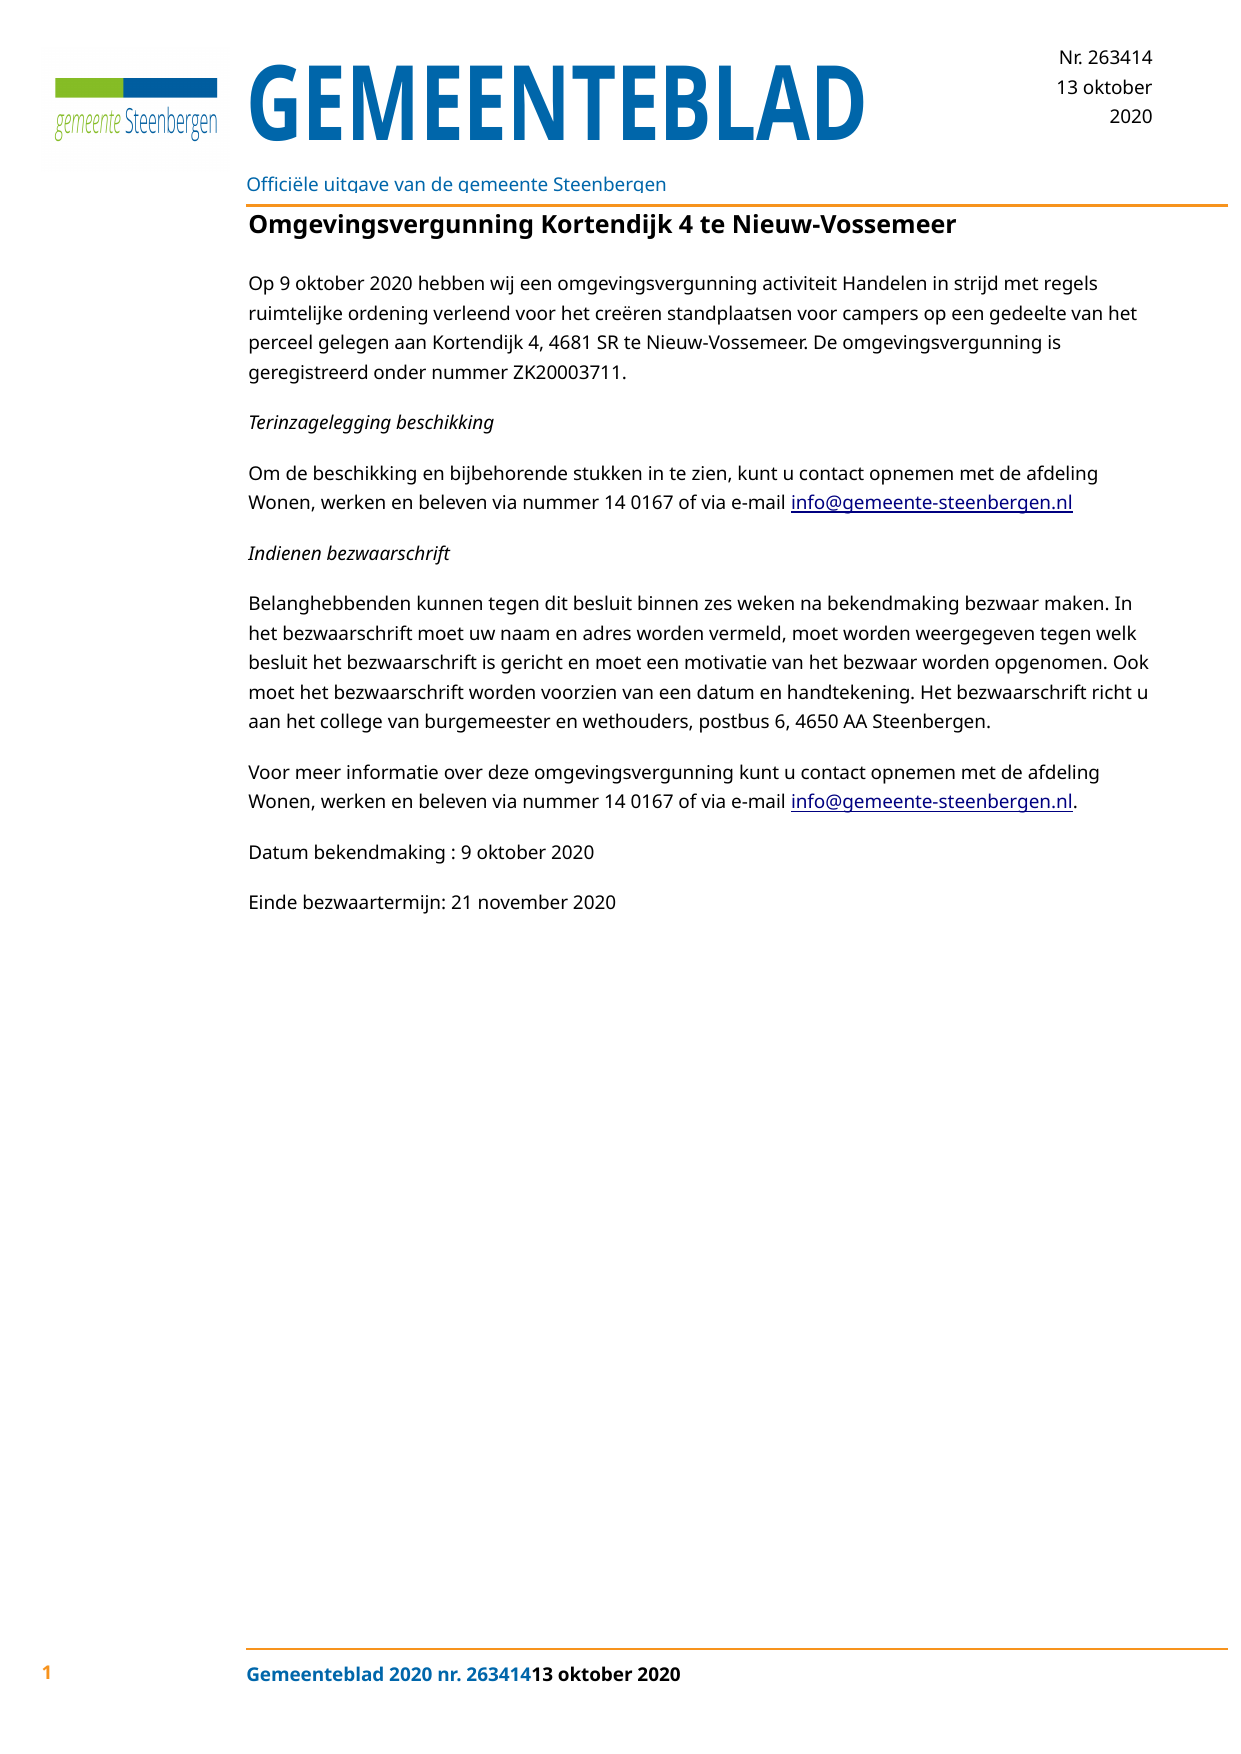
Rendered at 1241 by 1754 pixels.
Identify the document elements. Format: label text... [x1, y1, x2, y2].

text Om de beschikking en bijbehorende stukken in te zien, kunt u contact opnemen met de afdeling Wonen, werken en beleven via nummer 14 0167 of via e-mail info@gemeente-steenbergen.nl [248, 460, 1152, 515]
text Voor meer informatie over deze omgevingsvergunning kunt u contact opnemen met de afdeling Wonen, werken en beleven via nummer 14 0167 of via e-mail info@gemeente-steenbergen.nl. [248, 759, 1152, 814]
text Omgevingsvergunning Kortendijk 4 te Nieuw-Vossemeer [248, 207, 1152, 241]
text Terinzagelegging beschikking [248, 409, 1152, 435]
text Datum bekendmaking : 9 oktober 2020 [248, 839, 1152, 865]
text Belanghebbenden kunnen tegen dit besluit binnen zes weken na bekendmaking bezwaar maken. In het bezwaarschrift moet uw naam en adres worden vermeld, moet worden weergegeven tegen welk besluit het bezwaarschrift is gericht en moet een motivatie van het bezwaar worden opgenomen. Ook moet het bezwaarschrift worden voorzien van een datum en handtekening. Het bezwaarschrift richt u aan het college van burgemeester en wethouders, postbus 6, 4650 AA Steenbergen. [248, 590, 1152, 734]
text Indienen bezwaarschrift [248, 540, 1152, 566]
picture [41, 47, 231, 172]
text Op 9 oktober 2020 hebben wij een omgevingsvergunning activiteit Handelen in strijd met regels ruimtelijke ordening verleend voor het creëren standplaatsen voor campers op een gedeelte van het perceel gelegen aan Kortendijk 4, 4681 SR te Nieuw-Vossemeer. De omgevingsvergunning is geregistreerd onder nummer ZK20003711. [248, 270, 1152, 385]
text Einde bezwaartermijn: 21 november 2020 [248, 889, 1152, 915]
